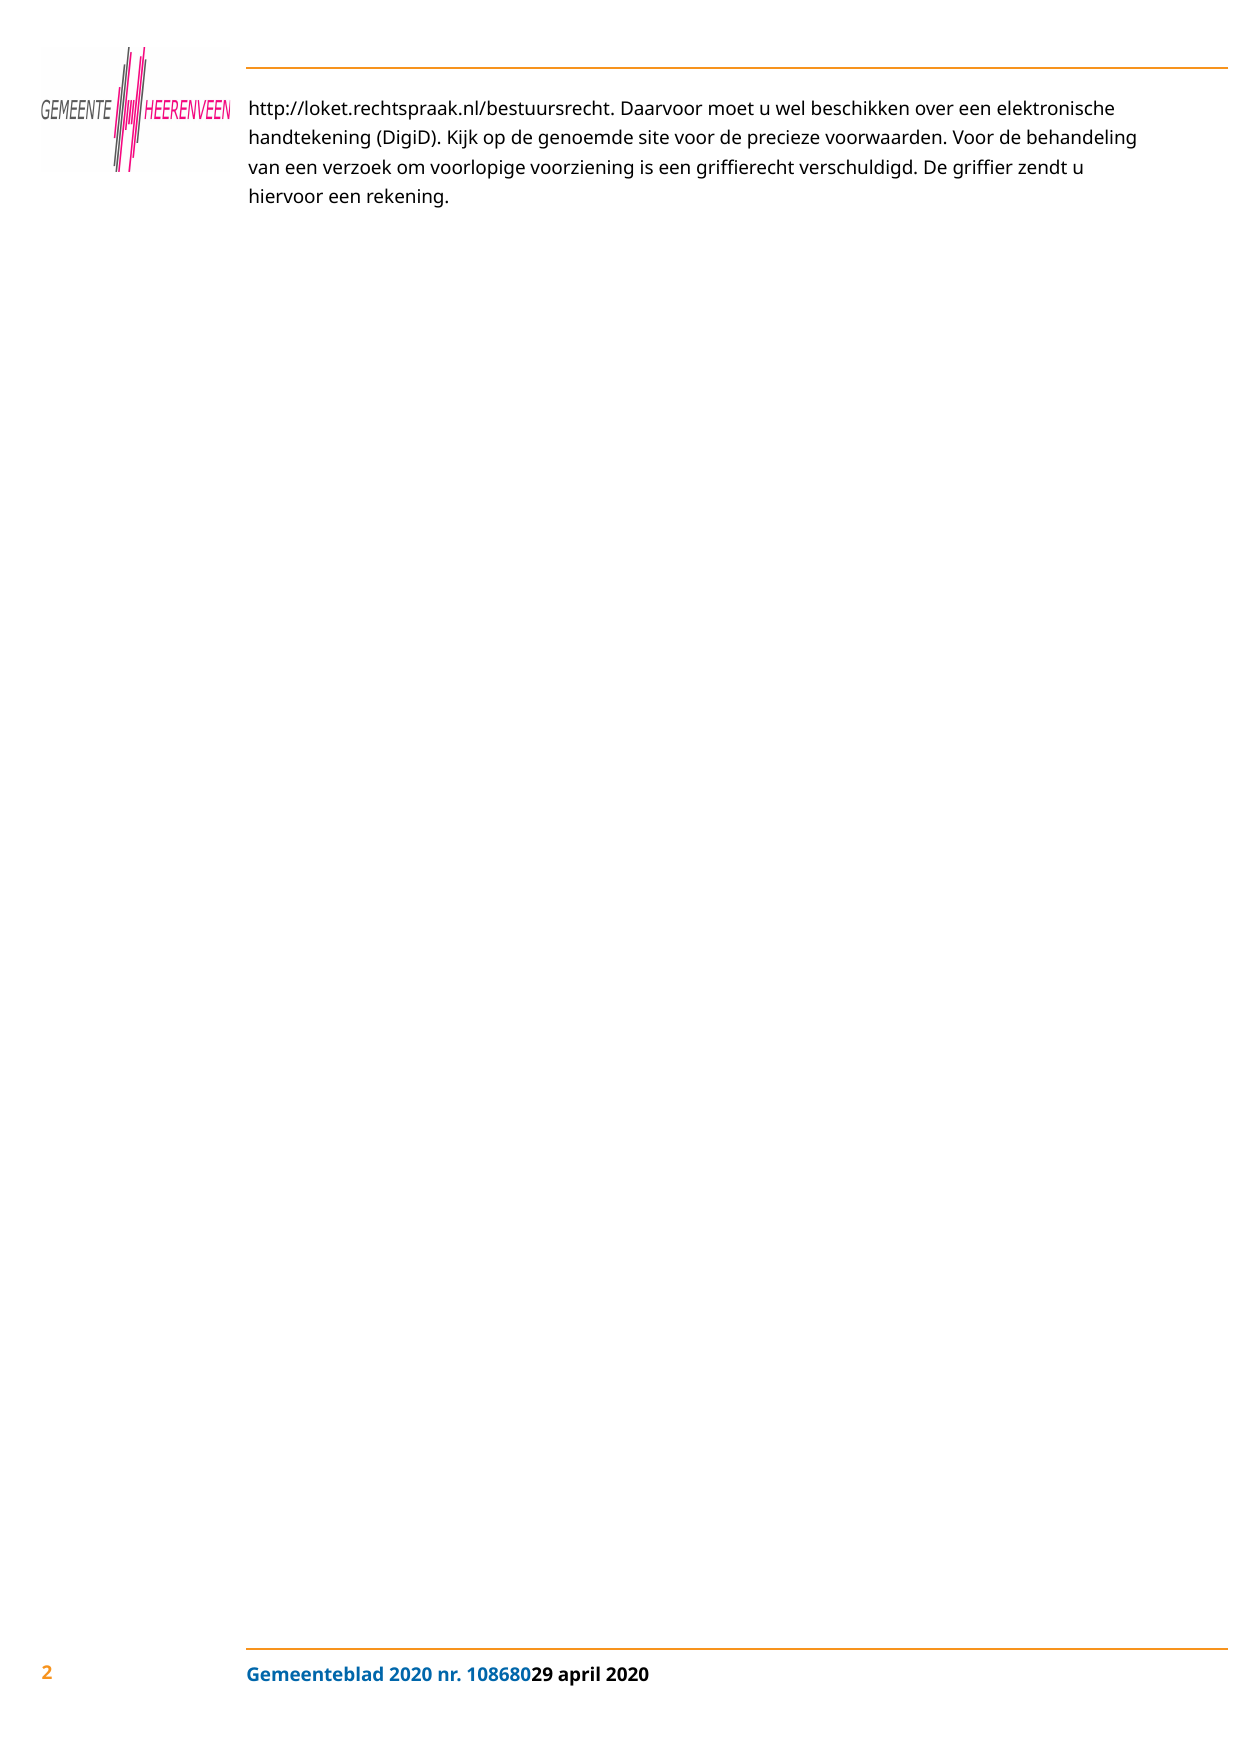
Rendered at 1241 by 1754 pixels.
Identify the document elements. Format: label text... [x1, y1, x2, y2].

text http://loket.rechtspraak.nl/bestuursrecht. Daarvoor moet u wel beschikken over een elektronische handtekening (DigiD). Kijk op de genoemde site voor de precieze voorwaarden. Voor de behandeling van een verzoek om voorlopige voorziening is een griffierecht verschuldigd. De griffier zendt u hiervoor een rekening. [248, 95, 1152, 209]
picture [41, 47, 231, 172]
